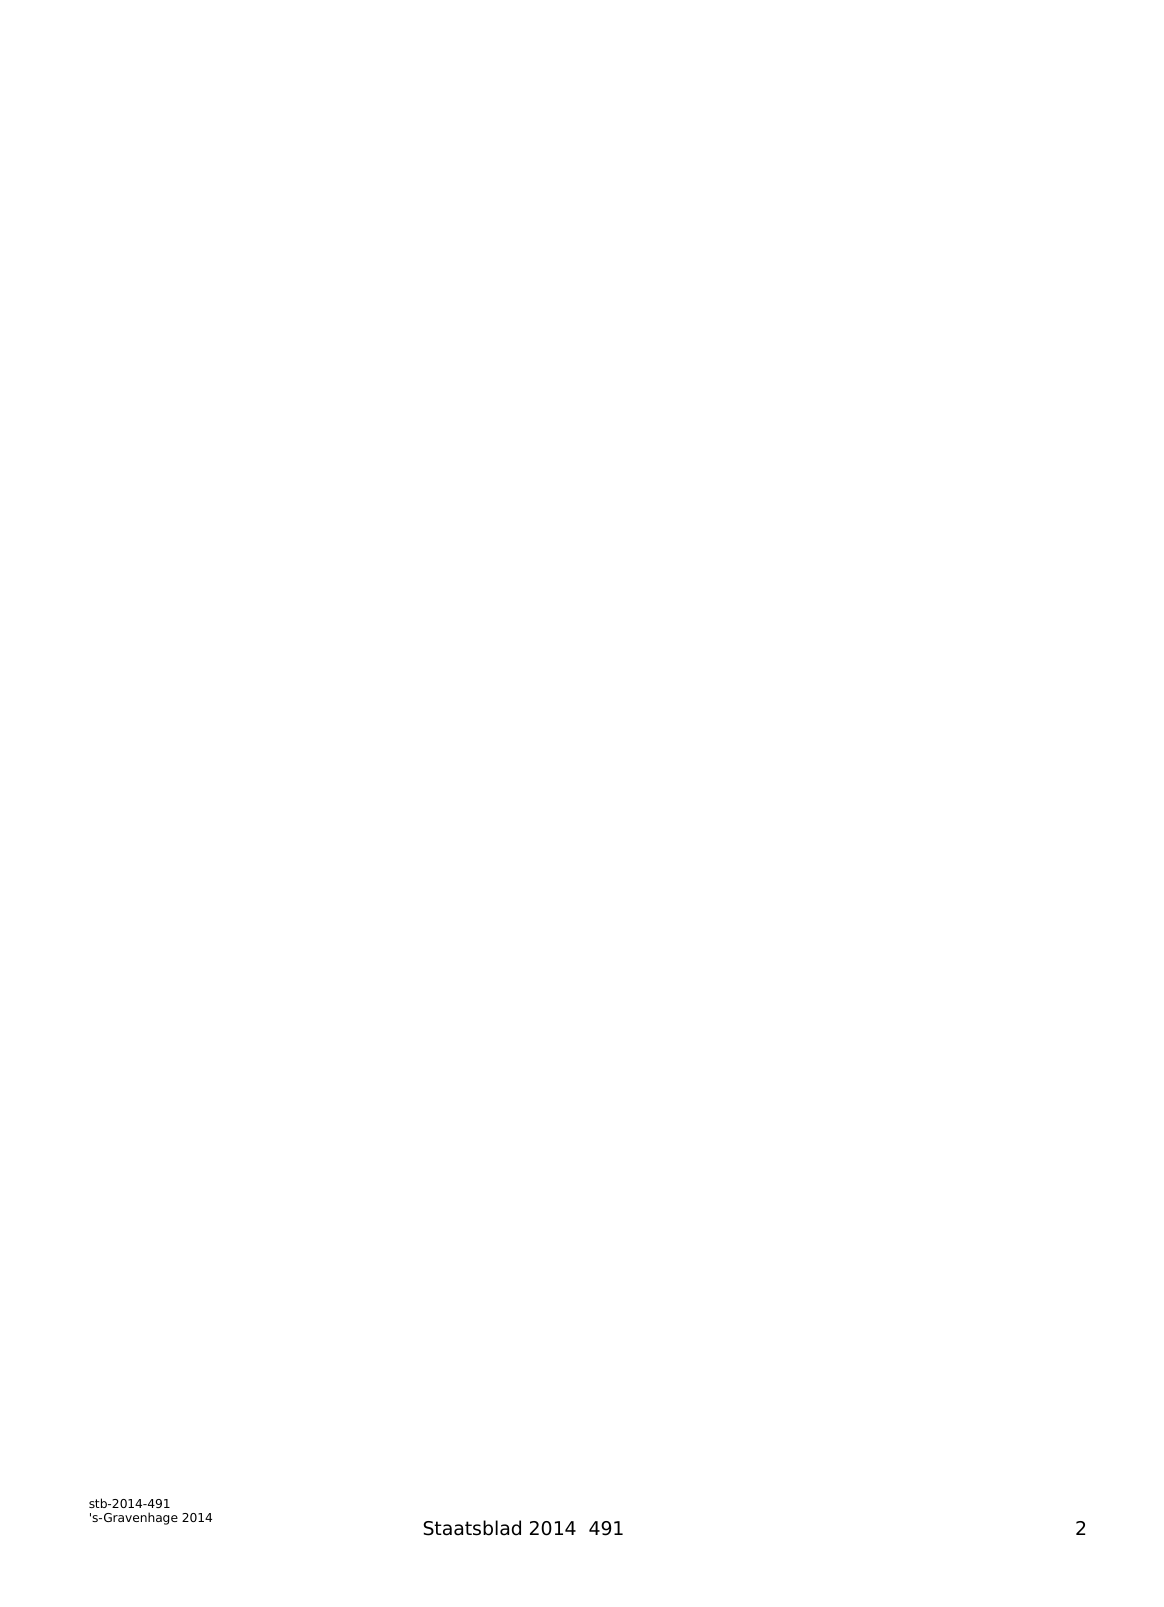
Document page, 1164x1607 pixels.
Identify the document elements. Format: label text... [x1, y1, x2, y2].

text 's-Gravenhage 2014 [88, 1511, 323, 1525]
text stb-2014-491 [88, 1497, 323, 1511]
